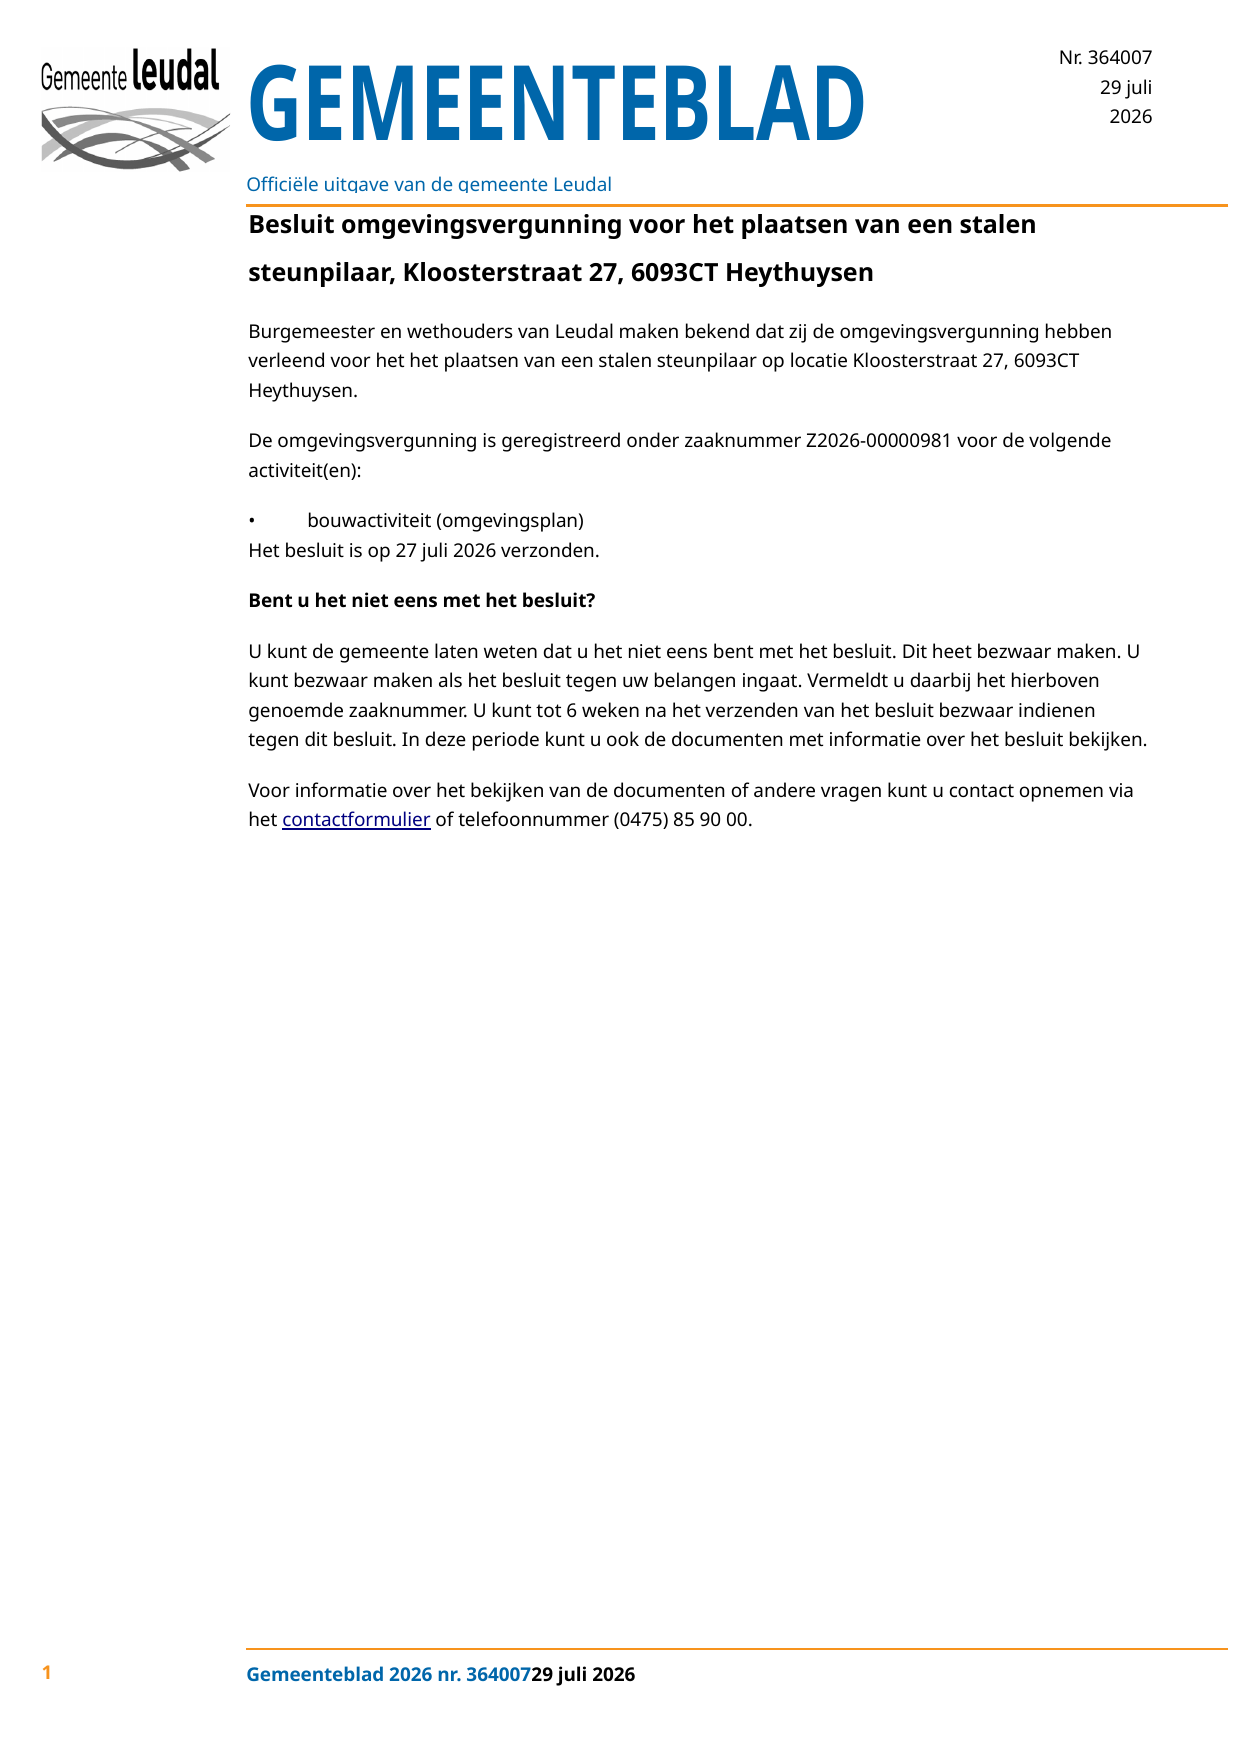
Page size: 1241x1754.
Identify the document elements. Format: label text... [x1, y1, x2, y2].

text De omgevingsvergunning is geregistreerd onder zaaknummer Z2026-00000981 voor de volgende activiteit(en): [248, 427, 1152, 483]
text Het besluit is op 27 juli 2026 verzonden. [248, 537, 1152, 563]
text Voor informatie over het bekijken van de documenten of andere vragen kunt u contact opnemen via het contactformulier of telefoonnummer (0475) 85 90 00. [248, 777, 1152, 832]
text U kunt de gemeente laten weten dat u het niet eens bent met het besluit. Dit heet bezwaar maken. U kunt bezwaar maken als het besluit tegen uw belangen ingaat. Vermeldt u daarbij het hierboven genoemde zaaknummer. U kunt tot 6 weken na het verzenden van het besluit bezwaar indienen tegen dit besluit. In deze periode kunt u ook de documenten met informatie over het besluit bekijken. [248, 638, 1152, 752]
text Besluit omgevingsvergunning voor het plaatsen van een stalen steunpilaar, Kloosterstraat 27, 6093CT Heythuysen [248, 207, 1152, 288]
text Burgemeester en wethouders van Leudal maken bekend dat zij de omgevingsvergunning hebben verleend voor het het plaatsen van een stalen steunpilaar op locatie Kloosterstraat 27, 6093CT Heythuysen. [248, 318, 1152, 403]
picture [41, 47, 231, 172]
text Bent u het niet eens met het besluit? [248, 587, 1152, 613]
list bouwactiviteit (omgevingsplan) [248, 507, 1152, 533]
